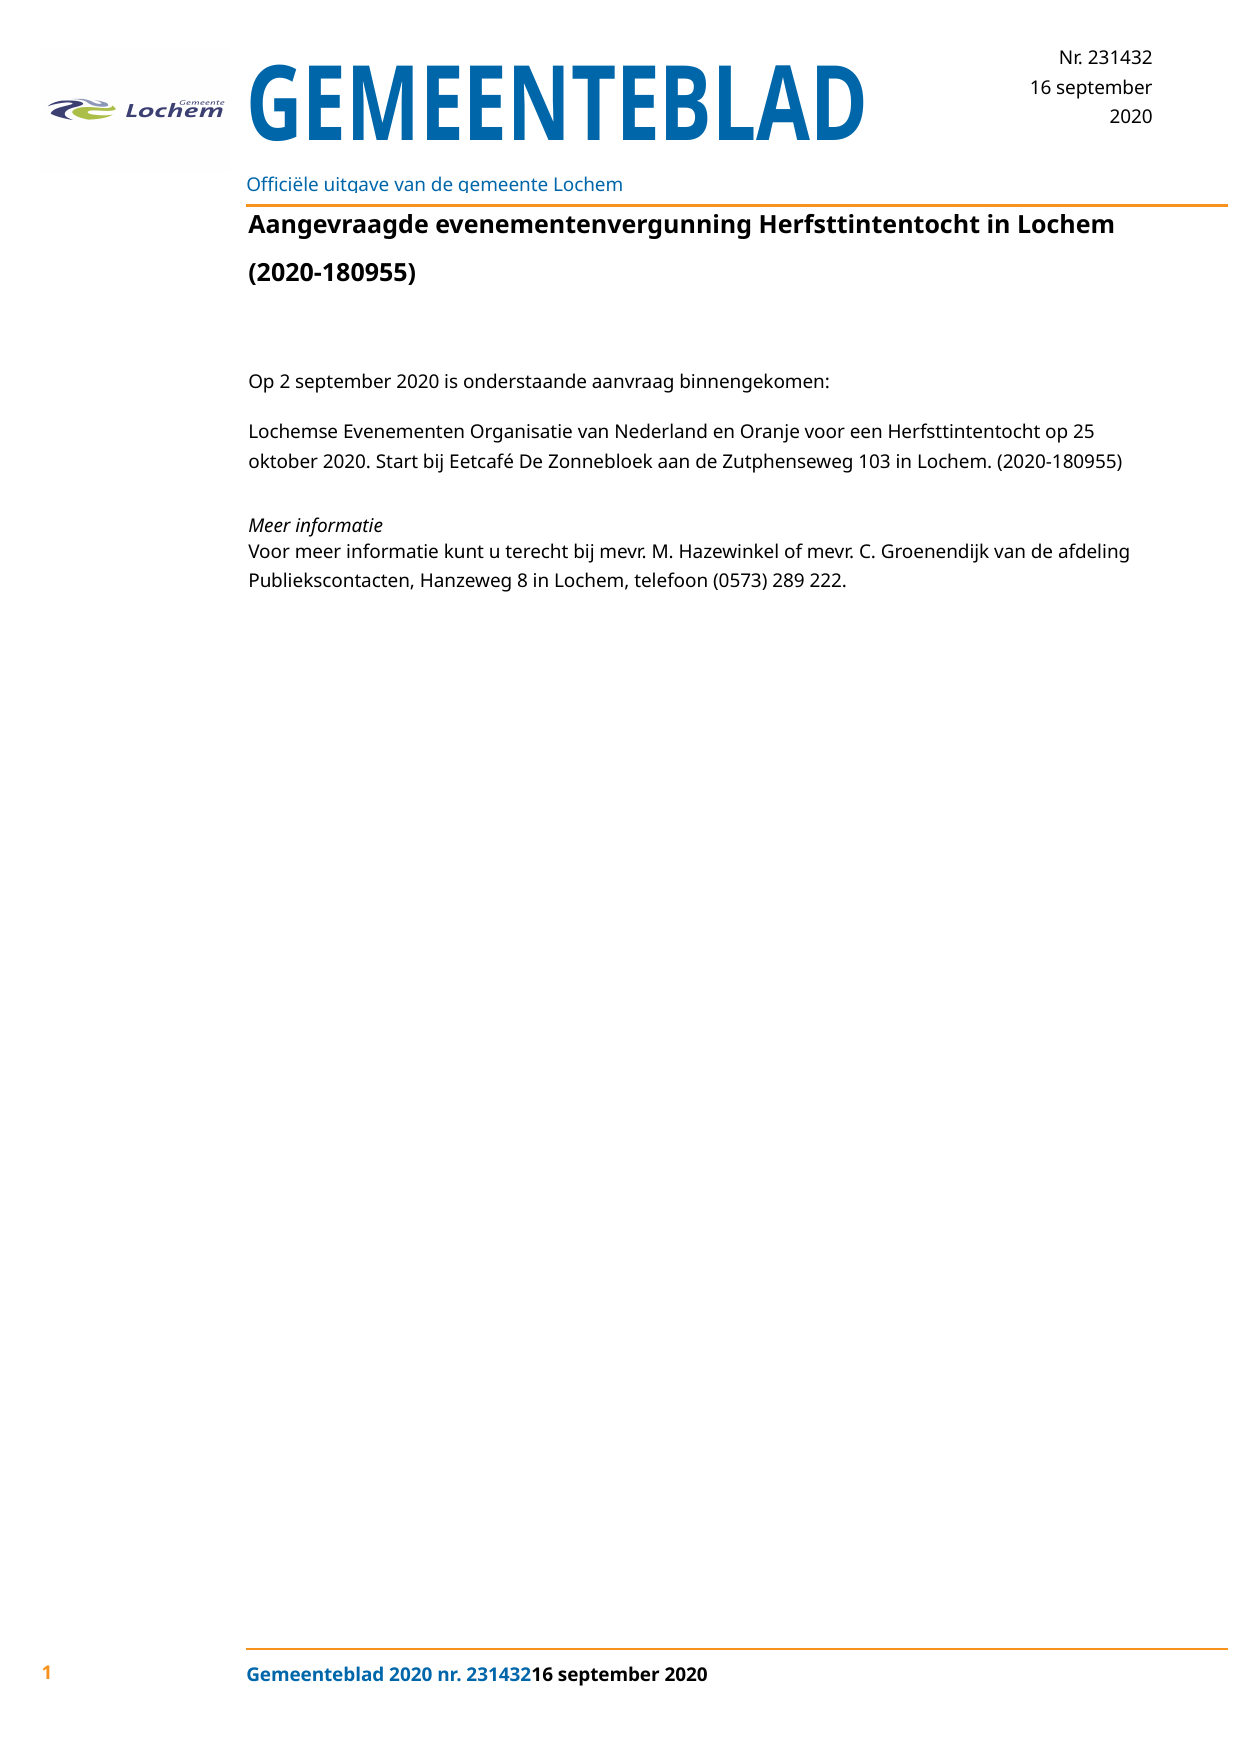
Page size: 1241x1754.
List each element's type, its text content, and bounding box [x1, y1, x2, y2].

text Voor meer informatie kunt u terecht bij mevr. M. Hazewinkel of mevr. C. Groenendijk van de afdeling Publiekscontacten, Hanzeweg 8 in Lochem, telefoon (0573) 289 222. [248, 538, 1152, 593]
text Lochemse Evenementen Organisatie van Nederland en Oranje voor een Herfsttintentocht op 25 oktober 2020. Start bij Eetcafé De Zonnebloek aan de Zutphenseweg 103 in Lochem. (2020-180955) [248, 419, 1152, 474]
text Meer informatie [248, 512, 1152, 538]
text Op 2 september 2020 is onderstaande aanvraag binnengekomen: [248, 368, 1152, 394]
picture [41, 47, 231, 172]
text Aangevraagde evenementenvergunning Herfsttintentocht in Lochem (2020-180955) [248, 207, 1152, 288]
